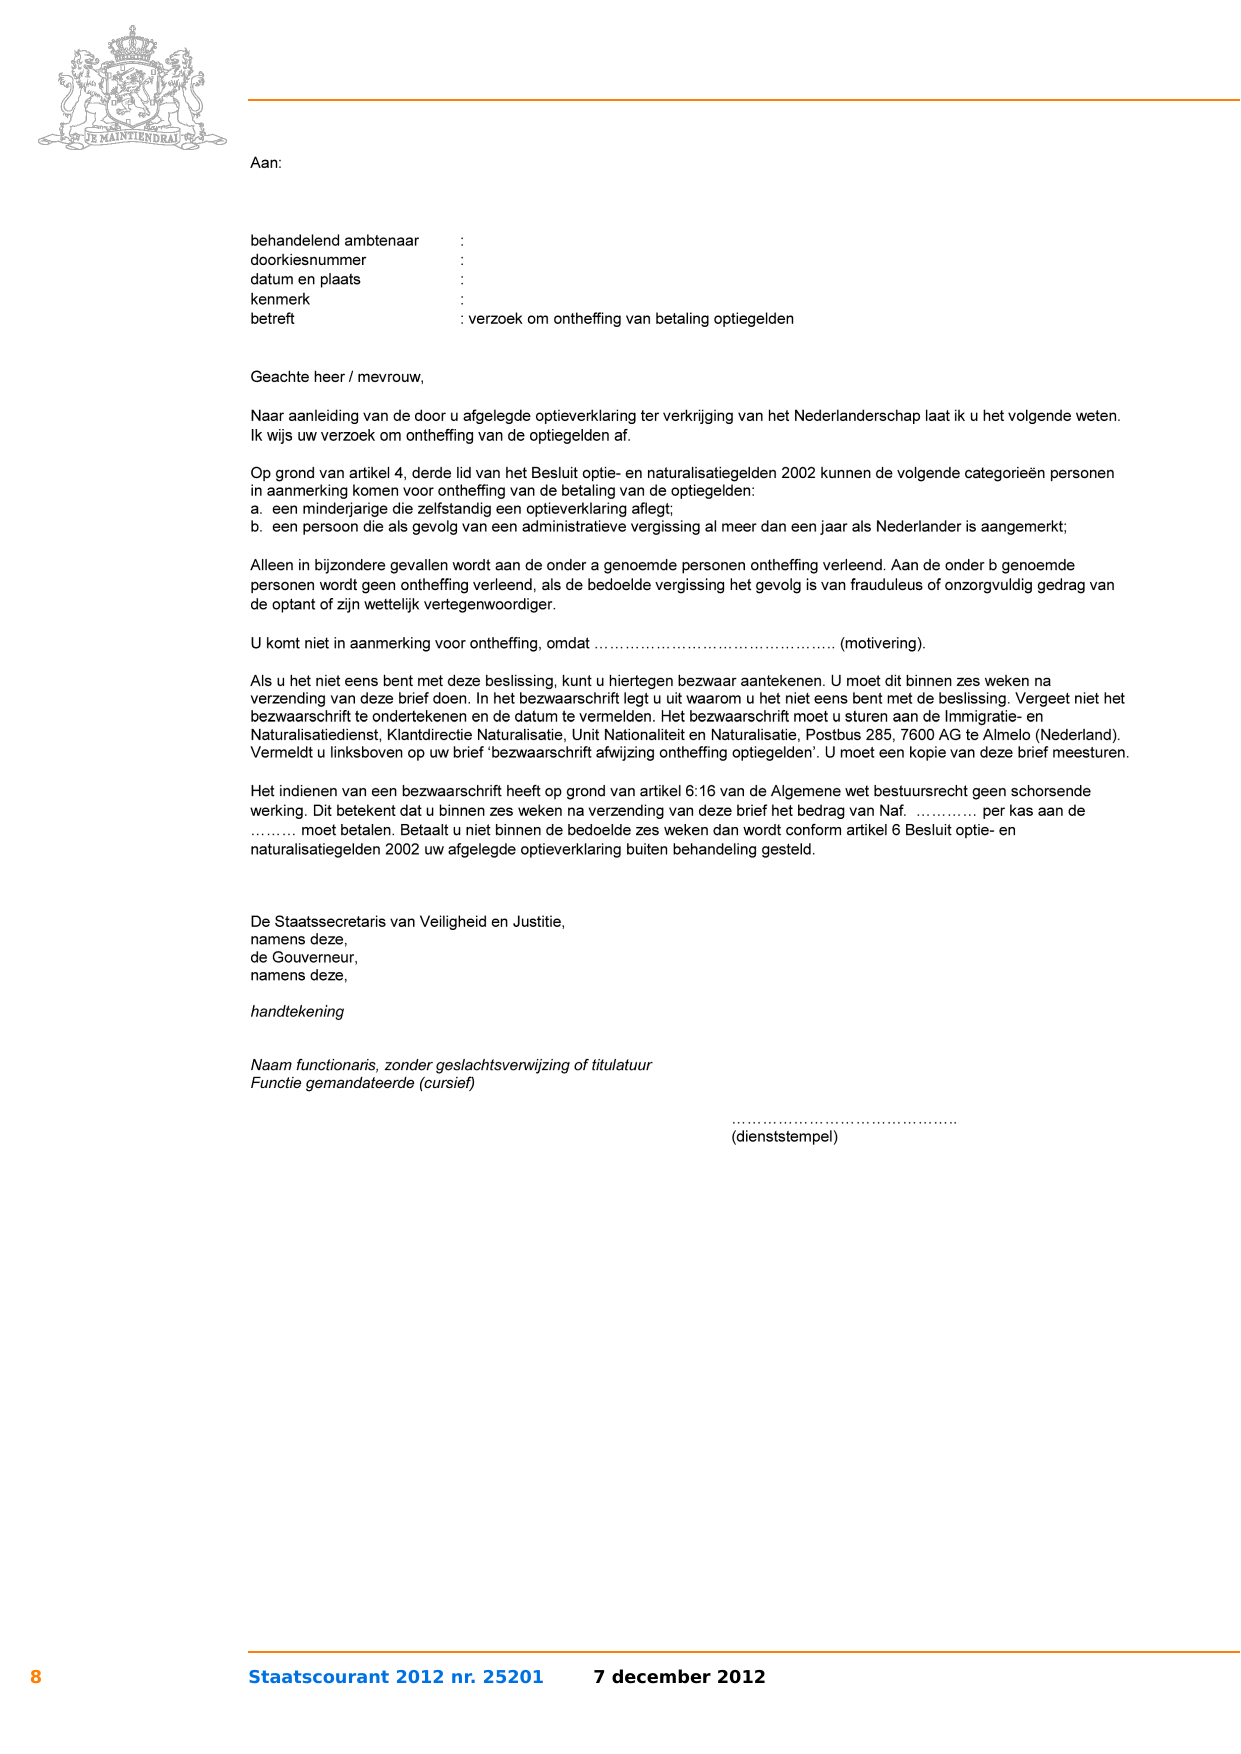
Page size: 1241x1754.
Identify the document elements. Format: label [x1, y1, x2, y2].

picture [248, 155, 1134, 1147]
picture [38, 25, 227, 150]
